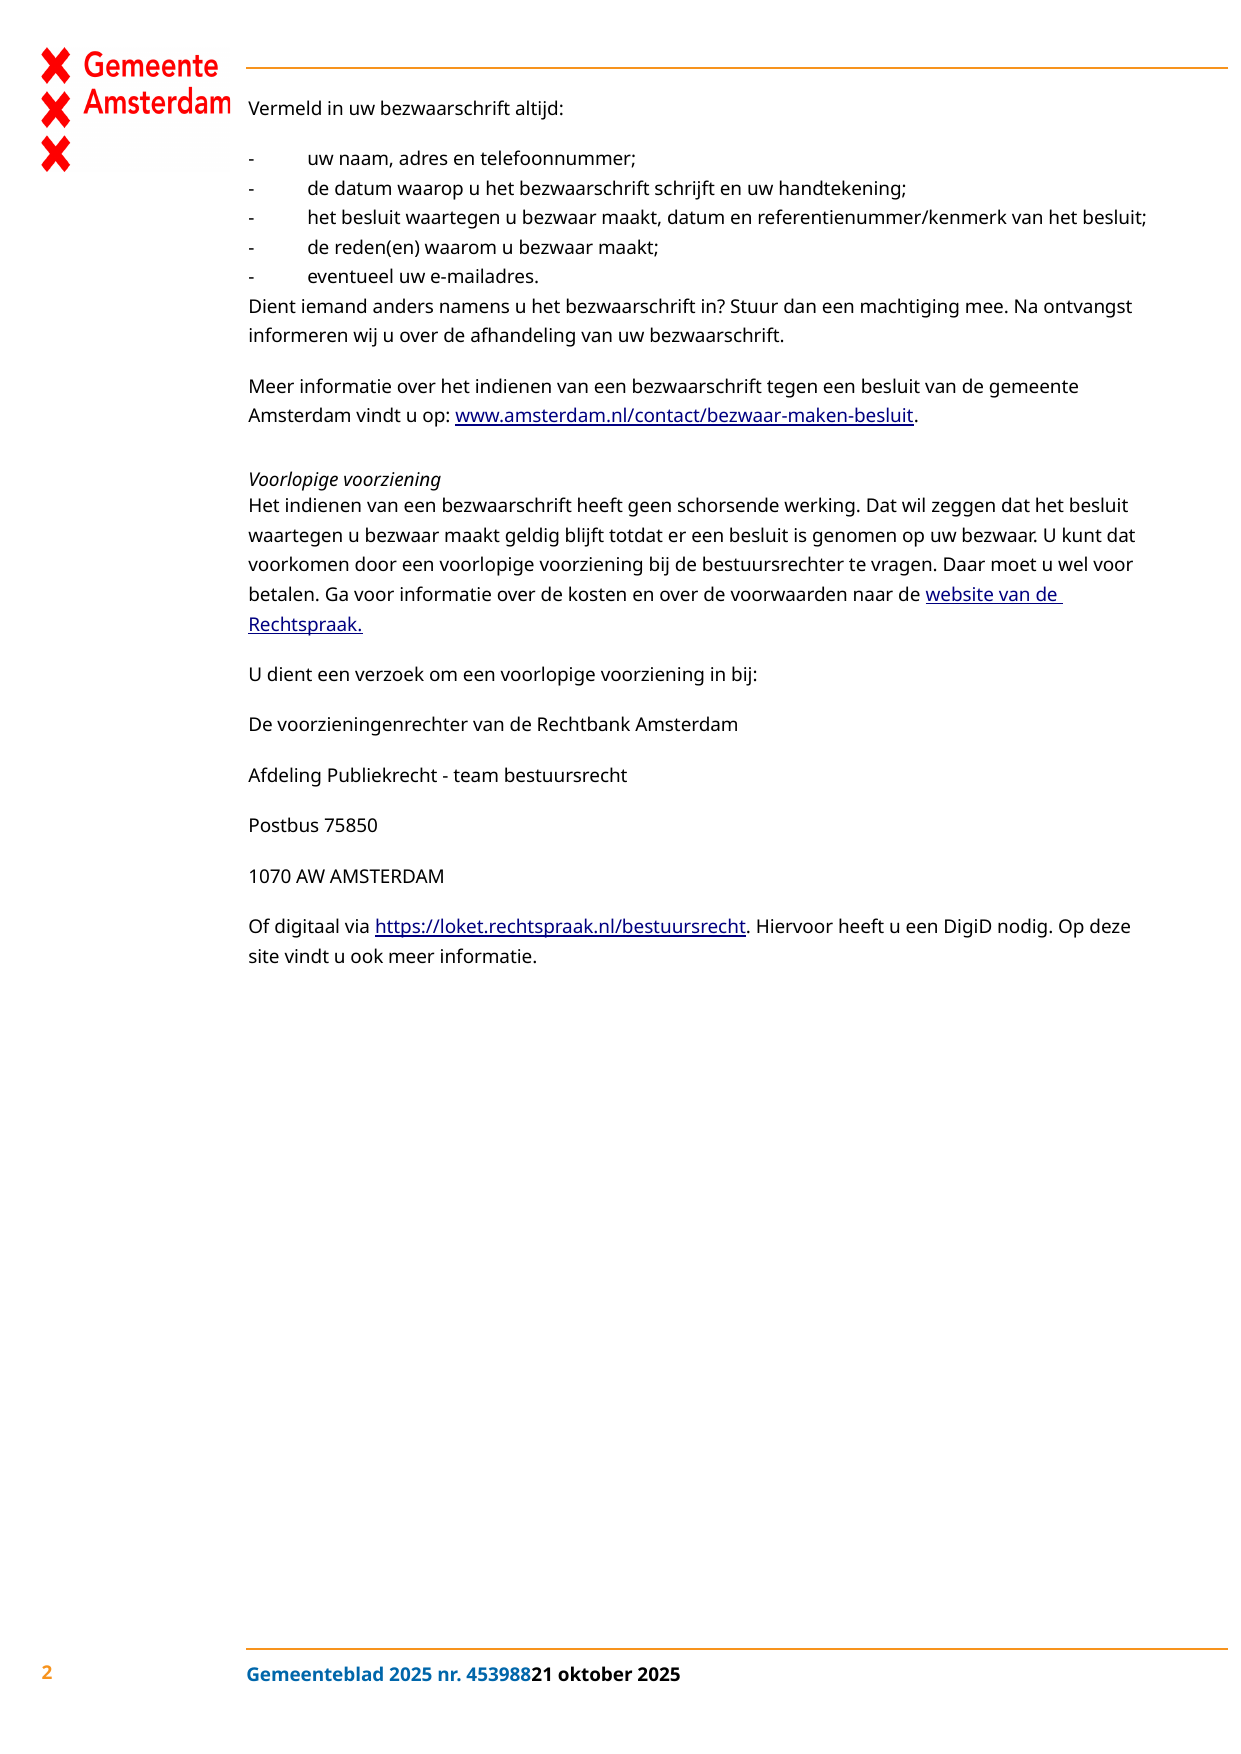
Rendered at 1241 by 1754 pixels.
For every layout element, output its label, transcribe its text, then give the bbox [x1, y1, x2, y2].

list eventueel uw e-mailadres. [248, 263, 1152, 289]
text U dient een verzoek om een voorlopige voorziening in bij: [248, 661, 1152, 687]
text Afdeling Publiekrecht - team bestuursrecht [248, 762, 1152, 788]
text Dient iemand anders namens u het bezwaarschrift in? Stuur dan een machtiging mee. Na ontvangst informeren wij u over de afhandeling van uw bezwaarschrift. [248, 293, 1152, 348]
list de reden(en) waarom u bezwaar maakt; [248, 234, 1152, 260]
text Voorlopige voorziening [248, 467, 1152, 492]
text De voorzieningenrechter van de Rechtbank Amsterdam [248, 712, 1152, 737]
text 1070 AW AMSTERDAM [248, 863, 1152, 888]
text Vermeld in uw bezwaarschrift altijd: [248, 95, 1152, 121]
list de datum waarop u het bezwaarschrift schrijft en uw handtekening; [248, 175, 1152, 201]
list het besluit waartegen u bezwaar maakt, datum en referentienummer/kenmerk van het besluit; [248, 204, 1152, 230]
text Postbus 75850 [248, 812, 1152, 838]
text Het indienen van een bezwaarschrift heeft geen schorsende werking. Dat wil zeggen dat het besluit waartegen u bezwaar maakt geldig blijft totdat er een besluit is genomen op uw bezwaar. U kunt dat voorkomen door een voorlopige voorziening bij de bestuursrechter te vragen. Daar moet u wel voor betalen. Ga voor informatie over de kosten en over de voorwaarden naar de website van de Rechtspraak. [248, 492, 1152, 636]
text Meer informatie over het indienen van een bezwaarschrift tegen een besluit van de gemeente Amsterdam vindt u op: www.amsterdam.nl/contact/bezwaar-maken-besluit. [248, 373, 1152, 428]
list uw naam, adres en telefoonnummer; [248, 145, 1152, 171]
text Of digitaal via https://loket.rechtspraak.nl/bestuursrecht. Hiervoor heeft u een DigiD nodig. Op deze site vindt u ook meer informatie. [248, 913, 1152, 968]
picture [41, 47, 231, 172]
